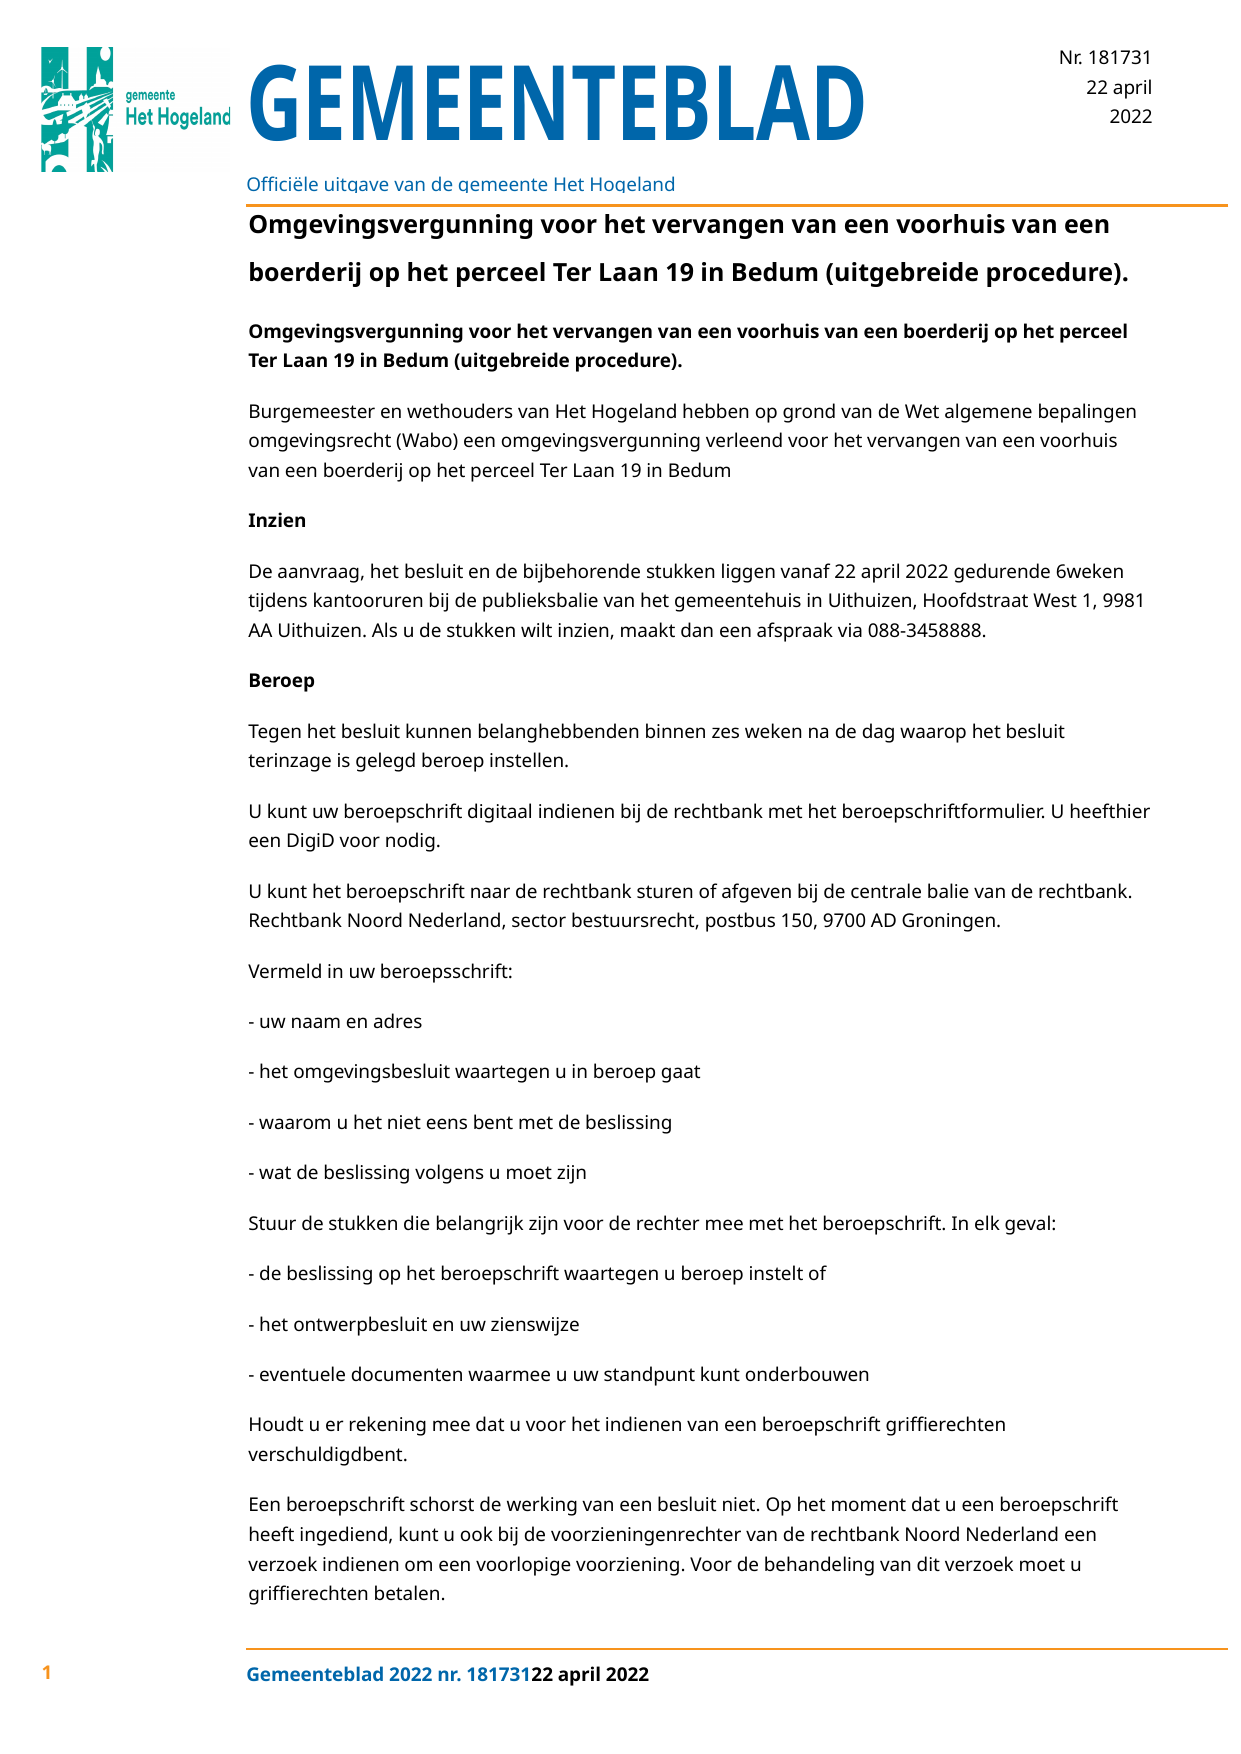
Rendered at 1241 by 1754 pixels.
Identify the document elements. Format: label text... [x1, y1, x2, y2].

text - waarom u het niet eens bent met de beslissing [248, 1109, 1152, 1135]
text Stuur de stukken die belangrijk zijn voor de rechter mee met het beroepschrift. In elk geval: [248, 1210, 1152, 1236]
text - wat de beslissing volgens u moet zijn [248, 1159, 1152, 1185]
text Houdt u er rekening mee dat u voor het indienen van een beroepschrift griffierechten verschuldigdbent. [248, 1412, 1152, 1467]
text De aanvraag, het besluit en de bijbehorende stukken liggen vanaf 22 april 2022 gedurende 6weken tijdens kantooruren bij de publieksbalie van het gemeentehuis in Uithuizen, Hoofdstraat West 1, 9981 AA Uithuizen. Als u de stukken wilt inzien, maakt dan een afspraak via 088-3458888. [248, 558, 1152, 643]
text - het omgevingsbesluit waartegen u in beroep gaat [248, 1059, 1152, 1084]
text - eventuele documenten waarmee u uw standpunt kunt onderbouwen [248, 1361, 1152, 1387]
text Burgemeester en wethouders van Het Hogeland hebben op grond van de Wet algemene bepalingen omgevingsrecht (Wabo) een omgevingsvergunning verleend voor het vervangen van een voorhuis van een boerderij op het perceel Ter Laan 19 in Bedum [248, 398, 1152, 483]
text Een beroepschrift schorst de werking van een besluit niet. Op het moment dat u een beroepschrift heeft ingediend, kunt u ook bij de voorzieningenrechter van de rechtbank Noord Nederland een verzoek indienen om een voorlopige voorziening. Voor de behandeling van dit verzoek moet u griffierechten betalen. [248, 1492, 1152, 1606]
text - het ontwerpbesluit en uw zienswijze [248, 1311, 1152, 1337]
text Vermeld in uw beroepsschrift: [248, 958, 1152, 984]
text - de beslissing op het beroepschrift waartegen u beroep instelt of [248, 1260, 1152, 1286]
text Inzien [248, 507, 1152, 533]
picture [41, 47, 231, 172]
text U kunt uw beroepschrift digitaal indienen bij de rechtbank met het beroepschriftformulier. U heefthier een DigiD voor nodig. [248, 798, 1152, 853]
text Beroep [248, 667, 1152, 693]
text - uw naam en adres [248, 1008, 1152, 1034]
text Tegen het besluit kunnen belanghebbenden binnen zes weken na de dag waarop het besluit terinzage is gelegd beroep instellen. [248, 718, 1152, 773]
text U kunt het beroepschrift naar de rechtbank sturen of afgeven bij de centrale balie van de rechtbank. Rechtbank Noord Nederland, sector bestuursrecht, postbus 150, 9700 AD Groningen. [248, 878, 1152, 933]
text Omgevingsvergunning voor het vervangen van een voorhuis van een boerderij op het perceel Ter Laan 19 in Bedum (uitgebreide procedure). [248, 207, 1152, 288]
text Omgevingsvergunning voor het vervangen van een voorhuis van een boerderij op het perceel Ter Laan 19 in Bedum (uitgebreide procedure). [248, 318, 1152, 373]
